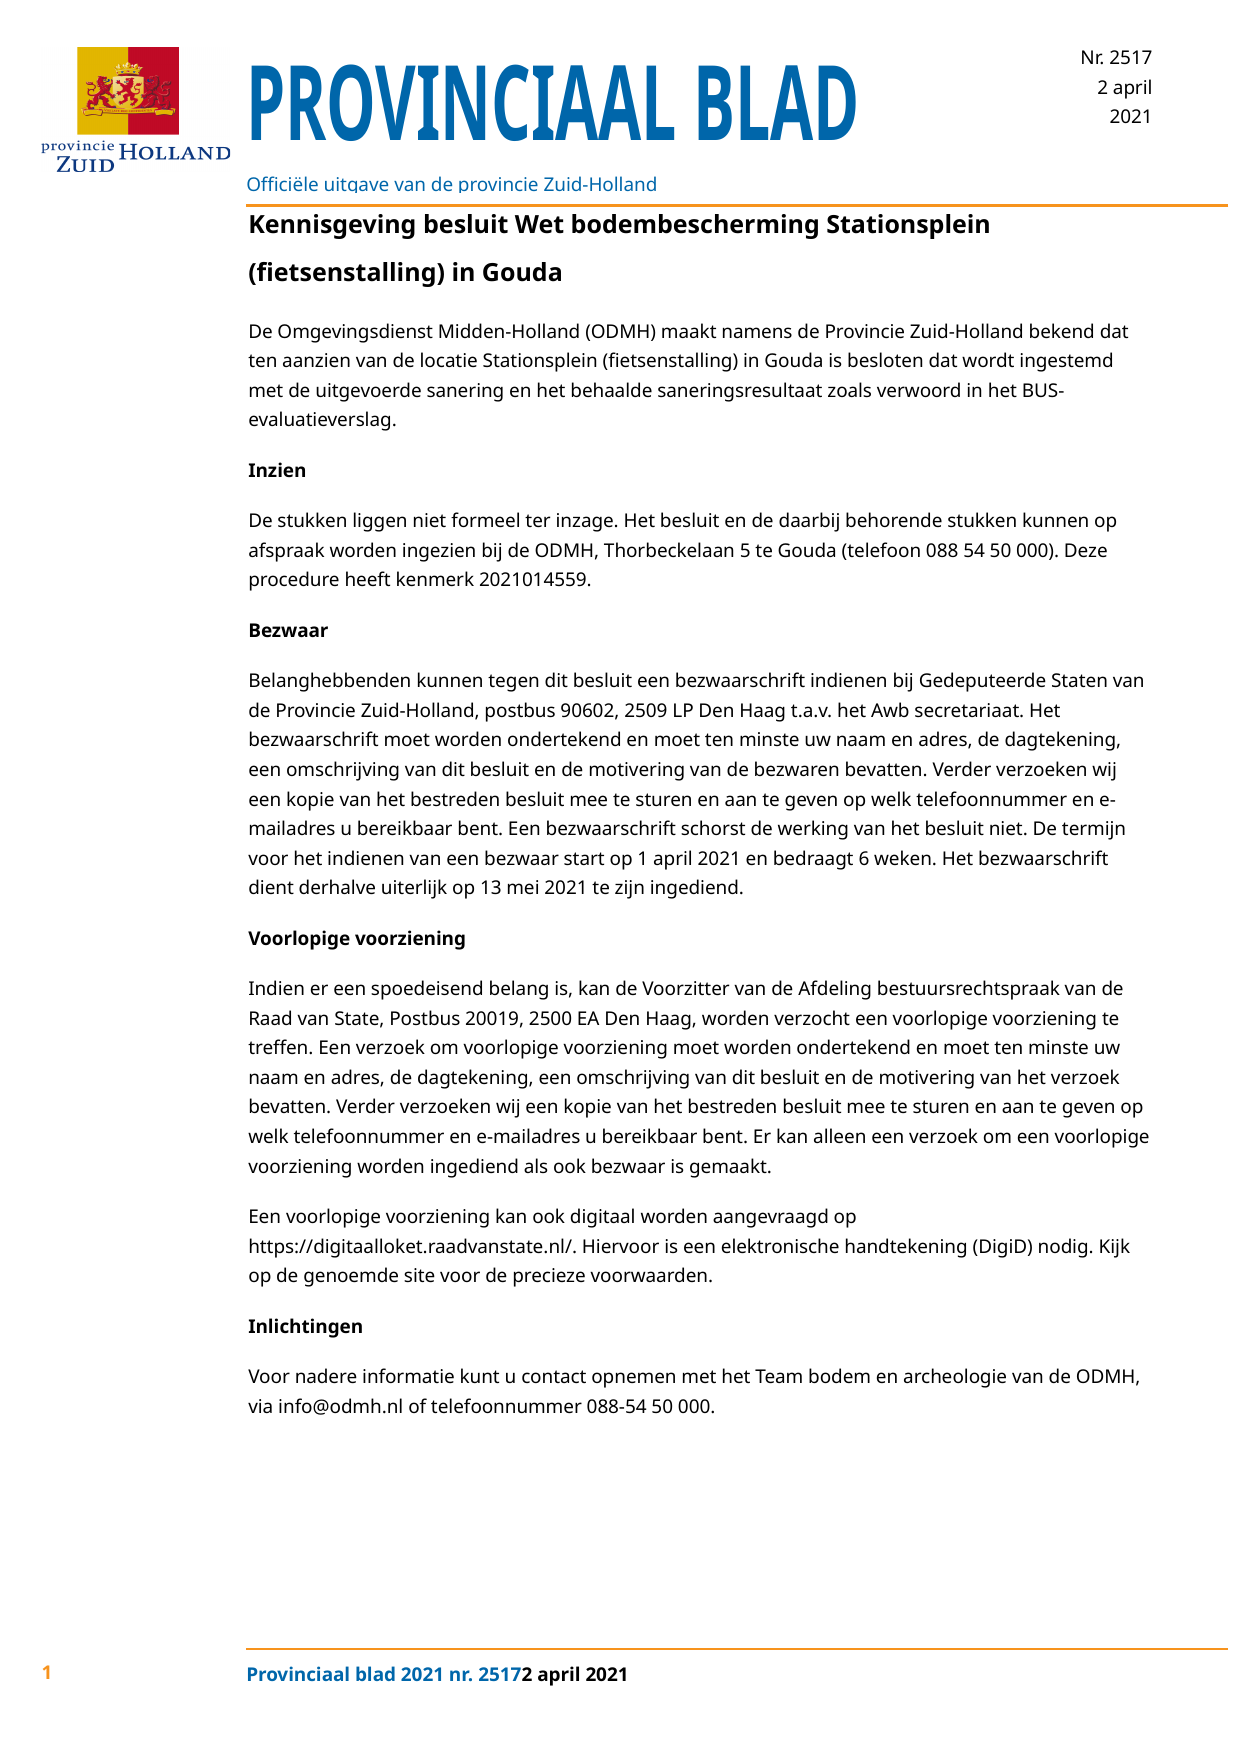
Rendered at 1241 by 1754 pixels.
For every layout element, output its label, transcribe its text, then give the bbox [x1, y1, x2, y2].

picture [41, 47, 231, 172]
text Een voorlopige voorziening kan ook digitaal worden aangevraagd op https://digitaalloket.raadvanstate.nl/. Hiervoor is een elektronische handtekening (DigiD) nodig. Kijk op de genoemde site voor de precieze voorwaarden. [248, 1203, 1152, 1288]
text Bezwaar [248, 617, 1152, 643]
text Indien er een spoedeisend belang is, kan de Voorzitter van de Afdeling bestuursrechtspraak van de Raad van State, Postbus 20019, 2500 EA Den Haag, worden verzocht een voorlopige voorziening te treffen. Een verzoek om voorlopige voorziening moet worden ondertekend en moet ten minste uw naam en adres, de dagtekening, een omschrijving van dit besluit en de motivering van het verzoek bevatten. Verder verzoeken wij een kopie van het bestreden besluit mee te sturen en aan te geven op welk telefoonnummer en e-mailadres u bereikbaar bent. Er kan alleen een verzoek om een voorlopige voorziening worden ingediend als ook bezwaar is gemaakt. [248, 975, 1152, 1179]
text Kennisgeving besluit Wet bodembescherming Stationsplein (fietsenstalling) in Gouda [248, 207, 1152, 288]
text Inzien [248, 457, 1152, 483]
text Voor nadere informatie kunt u contact opnemen met het Team bodem en archeologie van de ODMH, via info@odmh.nl of telefoonnummer 088-54 50 000. [248, 1363, 1152, 1419]
text De stukken liggen niet formeel ter inzage. Het besluit en de daarbij behorende stukken kunnen op afspraak worden ingezien bij de ODMH, Thorbeckelaan 5 te Gouda (telefoon 088 54 50 000). Deze procedure heeft kenmerk 2021014559. [248, 507, 1152, 592]
text Voorlopige voorziening [248, 925, 1152, 951]
text De Omgevingsdienst Midden-Holland (ODMH) maakt namens de Provincie Zuid-Holland bekend dat ten aanzien van de locatie Stationsplein (fietsenstalling) in Gouda is besloten dat wordt ingestemd met de uitgevoerde sanering en het behaalde saneringsresultaat zoals verwoord in het BUS-evaluatieverslag. [248, 318, 1152, 432]
text Inlichtingen [248, 1313, 1152, 1339]
text Belanghebbenden kunnen tegen dit besluit een bezwaarschrift indienen bij Gedeputeerde Staten van de Provincie Zuid-Holland, postbus 90602, 2509 LP Den Haag t.a.v. het Awb secretariaat. Het bezwaarschrift moet worden ondertekend en moet ten minste uw naam en adres, de dagtekening, een omschrijving van dit besluit en de motivering van de bezwaren bevatten. Verder verzoeken wij een kopie van het bestreden besluit mee te sturen en aan te geven op welk telefoonnummer en e-mailadres u bereikbaar bent. Een bezwaarschrift schorst de werking van het besluit niet. De termijn voor het indienen van een bezwaar start op 1 april 2021 en bedraagt 6 weken. Het bezwaarschrift dient derhalve uiterlijk op 13 mei 2021 te zijn ingediend. [248, 667, 1152, 900]
